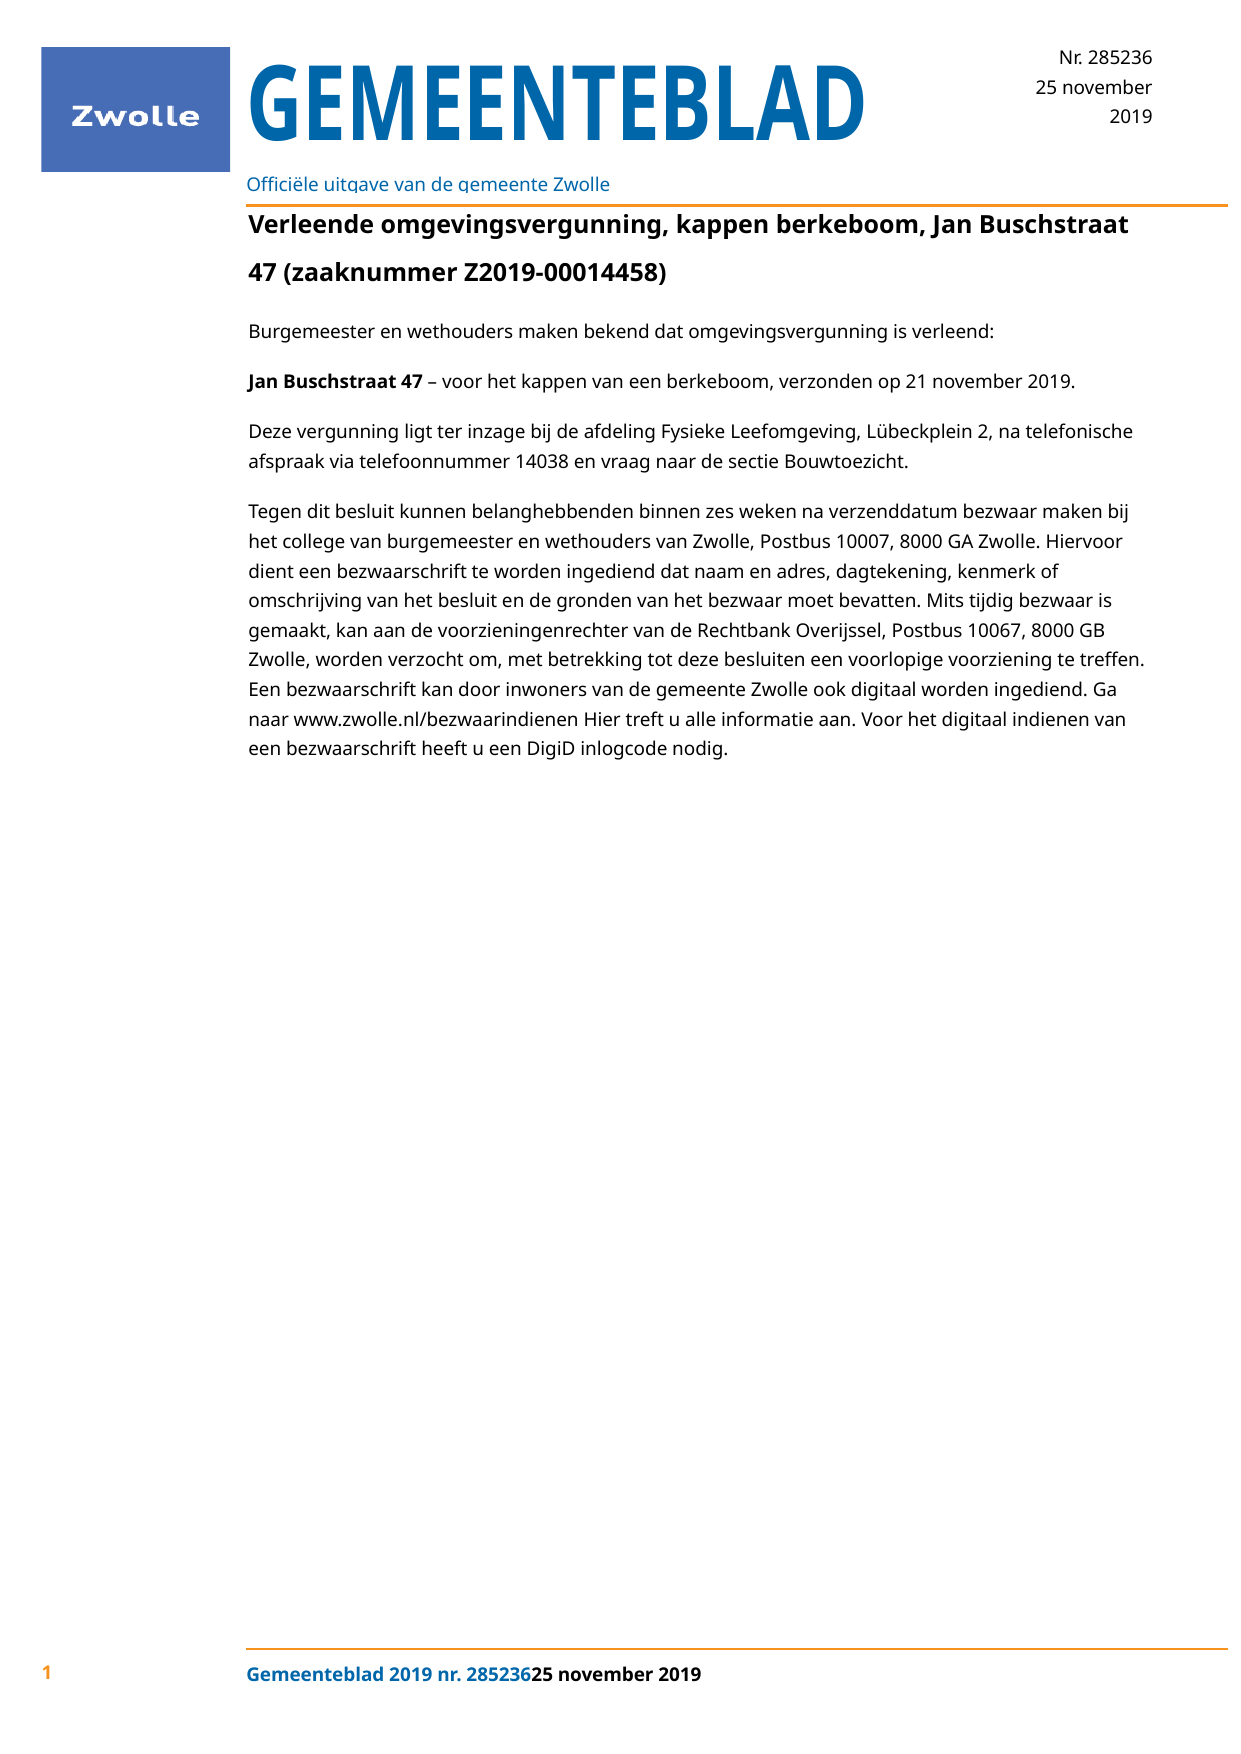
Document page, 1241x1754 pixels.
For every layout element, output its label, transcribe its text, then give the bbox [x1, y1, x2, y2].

picture [41, 47, 231, 172]
text Verleende omgevingsvergunning, kappen berkeboom, Jan Buschstraat 47 (zaaknummer Z2019-00014458) [248, 207, 1152, 288]
text Jan Buschstraat 47 – voor het kappen van een berkeboom, verzonden op 21 november 2019. [248, 368, 1152, 394]
text Burgemeester en wethouders maken bekend dat omgevingsvergunning is verleend: [248, 318, 1152, 344]
text Tegen dit besluit kunnen belanghebbenden binnen zes weken na verzenddatum bezwaar maken bij het college van burgemeester en wethouders van Zwolle, Postbus 10007, 8000 GA Zwolle. Hiervoor dient een bezwaarschrift te worden ingediend dat naam en adres, dagtekening, kenmerk of omschrijving van het besluit en de gronden van het bezwaar moet bevatten. Mits tijdig bezwaar is gemaakt, kan aan de voorzieningenrechter van de Rechtbank Overijssel, Postbus 10067, 8000 GB Zwolle, worden verzocht om, met betrekking tot deze besluiten een voorlopige voorziening te treffen. Een bezwaarschrift kan door inwoners van de gemeente Zwolle ook digitaal worden ingediend. Ga naar www.zwolle.nl/bezwaarindienen Hier treft u alle informatie aan. Voor het digitaal indienen van een bezwaarschrift heeft u een DigiD inlogcode nodig. [248, 499, 1152, 761]
text Deze vergunning ligt ter inzage bij de afdeling Fysieke Leefomgeving, Lübeckplein 2, na telefonische afspraak via telefoonnummer 14038 en vraag naar de sectie Bouwtoezicht. [248, 419, 1152, 474]
